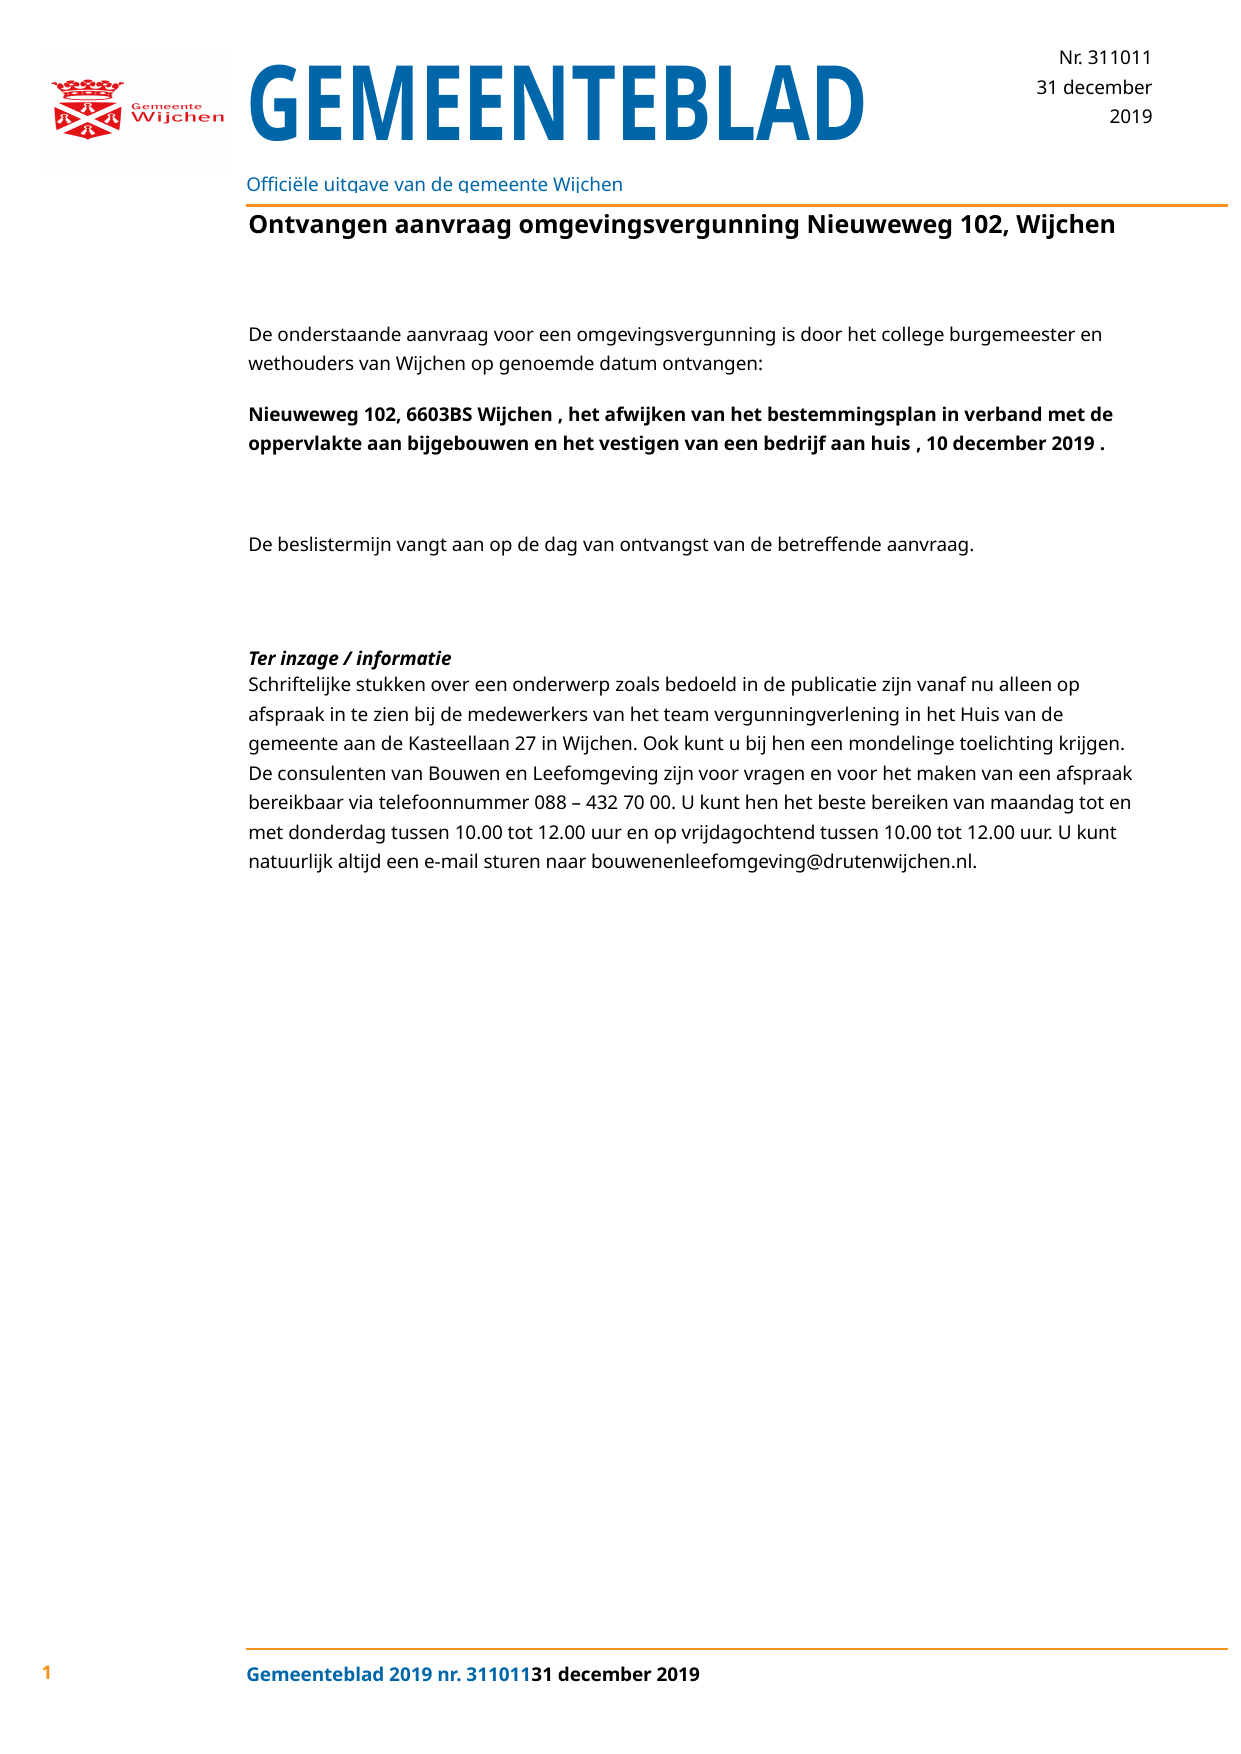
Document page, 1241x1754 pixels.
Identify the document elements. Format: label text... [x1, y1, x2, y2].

text Ter inzage / informatie [248, 646, 1152, 671]
text Nieuweweg 102, 6603BS Wijchen , het afwijken van het bestemmingsplan in verband met de oppervlakte aan bijgebouwen en het vestigen van een bedrijf aan huis , 10 december 2019 . [248, 401, 1152, 456]
text De beslistermijn vangt aan op de dag van ontvangst van de betreffende aanvraag. [248, 531, 1152, 557]
text De onderstaande aanvraag voor een omgevingsvergunning is door het college burgemeester en wethouders van Wijchen op genoemde datum ontvangen: [248, 321, 1152, 376]
text Schriftelijke stukken over een onderwerp zoals bedoeld in de publicatie zijn vanaf nu alleen op afspraak in te zien bij de medewerkers van het team vergunningverlening in het Huis van de gemeente aan de Kasteellaan 27 in Wijchen. Ook kunt u bij hen een mondelinge toelichting krijgen. De consulenten van Bouwen en Leefomgeving zijn voor vragen en voor het maken van een afspraak bereikbaar via telefoonnummer 088 – 432 70 00. U kunt hen het beste bereiken van maandag tot en met donderdag tussen 10.00 tot 12.00 uur en op vrijdagochtend tussen 10.00 tot 12.00 uur. U kunt natuurlijk altijd een e-mail sturen naar bouwenenleefomgeving@drutenwijchen.nl. [248, 671, 1152, 874]
text Ontvangen aanvraag omgevingsvergunning Nieuweweg 102, Wijchen [248, 207, 1152, 241]
picture [41, 47, 231, 172]
